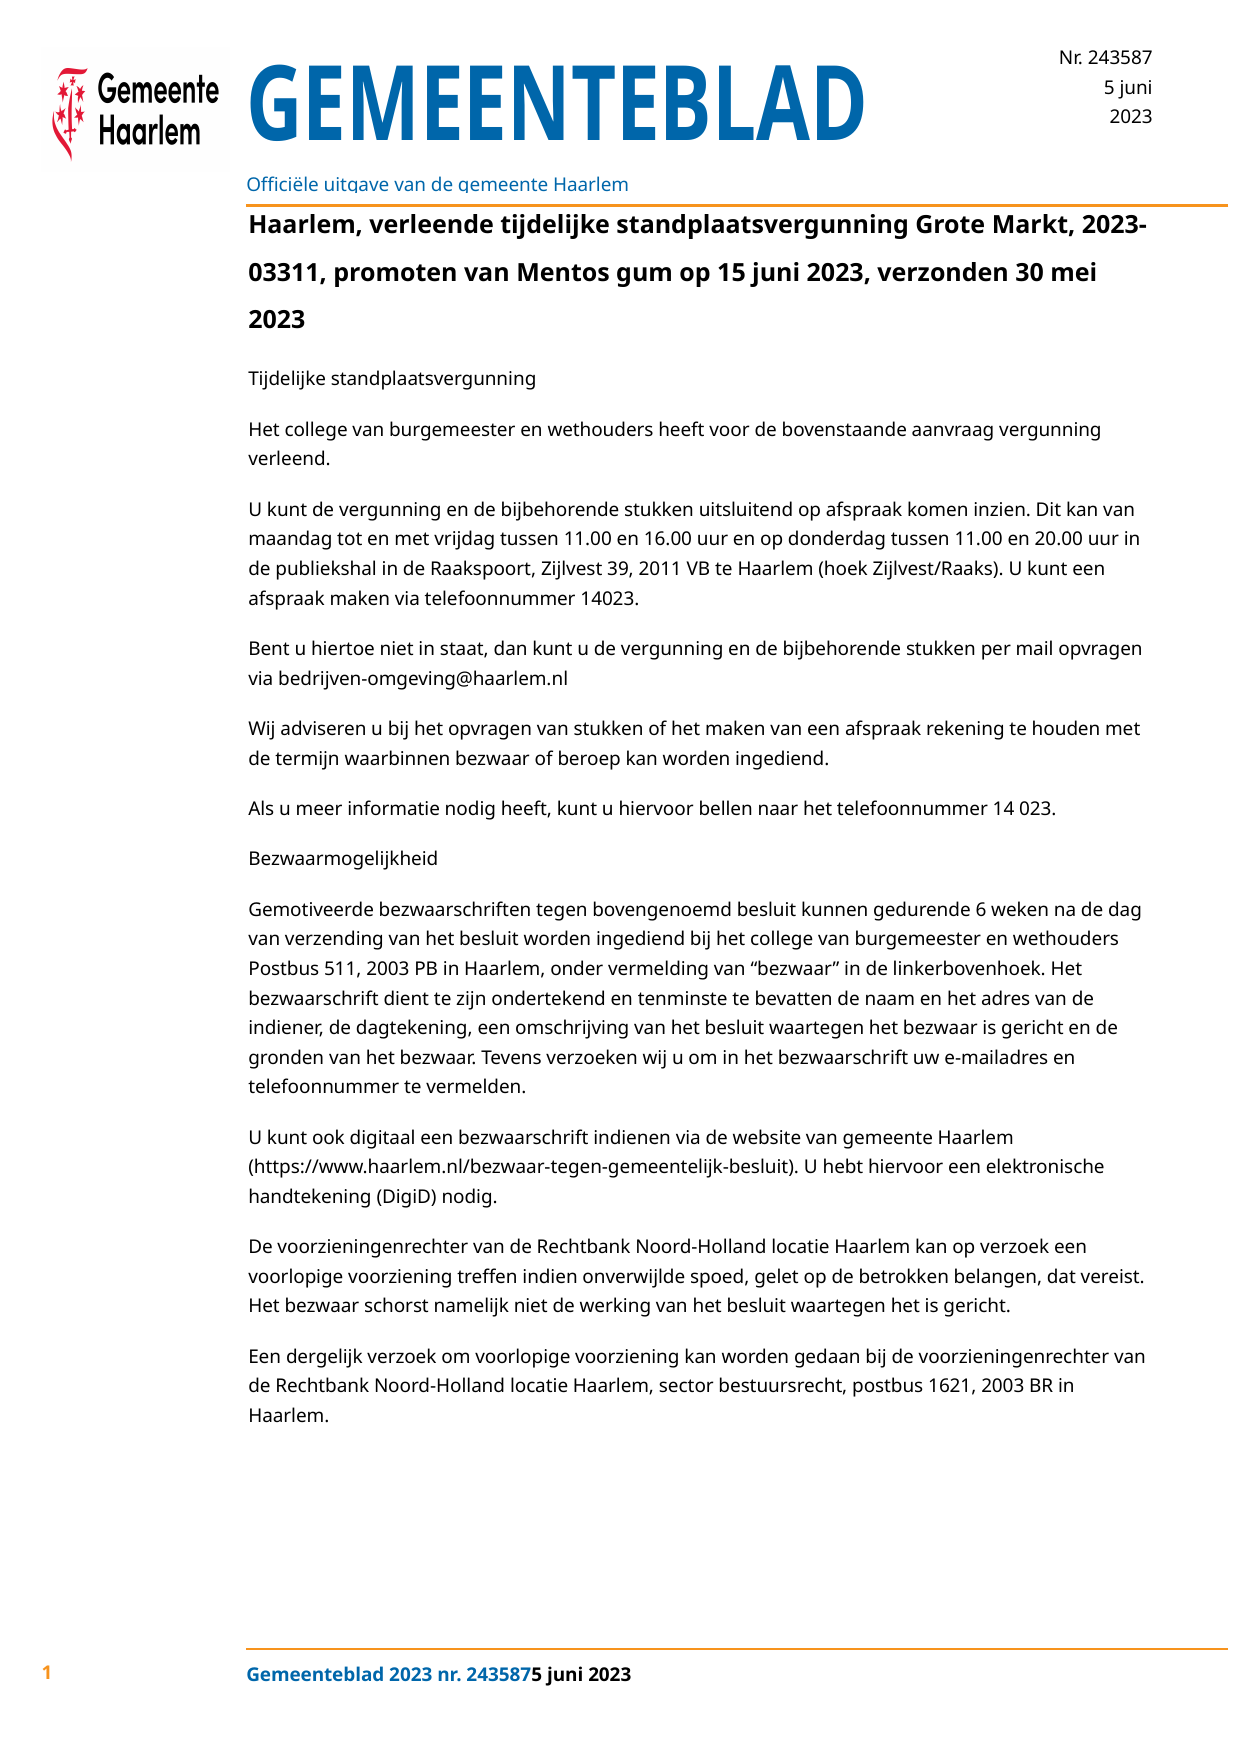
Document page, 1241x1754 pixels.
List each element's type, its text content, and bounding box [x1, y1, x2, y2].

text Het college van burgemeester en wethouders heeft voor de bovenstaande aanvraag vergunning verleend. [248, 416, 1152, 471]
text U kunt de vergunning en de bijbehorende stukken uitsluitend op afspraak komen inzien. Dit kan van maandag tot en met vrijdag tussen 11.00 en 16.00 uur en op donderdag tussen 11.00 en 20.00 uur in de publiekshal in de Raakspoort, Zijlvest 39, 2011 VB te Haarlem (hoek Zijlvest/Raaks). U kunt een afspraak maken via telefoonnummer 14023. [248, 496, 1152, 610]
text Bent u hiertoe niet in staat, dan kunt u de vergunning en de bijbehorende stukken per mail opvragen via bedrijven-omgeving@haarlem.nl [248, 635, 1152, 690]
text Gemotiveerde bezwaarschriften tegen bovengenoemd besluit kunnen gedurende 6 weken na de dag van verzending van het besluit worden ingediend bij het college van burgemeester en wethouders Postbus 511, 2003 PB in Haarlem, onder vermelding van “bezwaar” in de linkerbovenhoek. Het bezwaarschrift dient te zijn ondertekend en tenminste te bevatten de naam en het adres van de indiener, de dagtekening, een omschrijving van het besluit waartegen het bezwaar is gericht en de gronden van het bezwaar. Tevens verzoeken wij u om in het bezwaarschrift uw e-mailadres en telefoonnummer te vermelden. [248, 896, 1152, 1099]
text Als u meer informatie nodig heeft, kunt u hiervoor bellen naar het telefoonnummer 14 023. [248, 795, 1152, 821]
text U kunt ook digitaal een bezwaarschrift indienen via de website van gemeente Haarlem (https://www.haarlem.nl/bezwaar-tegen-gemeentelijk-besluit). U hebt hiervoor een elektronische handtekening (DigiD) nodig. [248, 1124, 1152, 1209]
text Een dergelijk verzoek om voorlopige voorziening kan worden gedaan bij de voorzieningenrechter van de Rechtbank Noord-Holland locatie Haarlem, sector bestuursrecht, postbus 1621, 2003 BR in Haarlem. [248, 1343, 1152, 1428]
text Tijdelijke standplaatsvergunning [248, 366, 1152, 391]
text Bezwaarmogelijkheid [248, 846, 1152, 871]
text Haarlem, verleende tijdelijke standplaatsvergunning Grote Markt, 2023-03311, promoten van Mentos gum op 15 juni 2023, verzonden 30 mei 2023 [248, 207, 1152, 336]
text Wij adviseren u bij het opvragen van stukken of het maken van een afspraak rekening te houden met de termijn waarbinnen bezwaar of beroep kan worden ingediend. [248, 715, 1152, 770]
text De voorzieningenrechter van de Rechtbank Noord-Holland locatie Haarlem kan op verzoek een voorlopige voorziening treffen indien onverwijlde spoed, gelet op de betrokken belangen, dat vereist. Het bezwaar schorst namelijk niet de werking van het besluit waartegen het is gericht. [248, 1233, 1152, 1318]
picture [41, 47, 231, 172]
